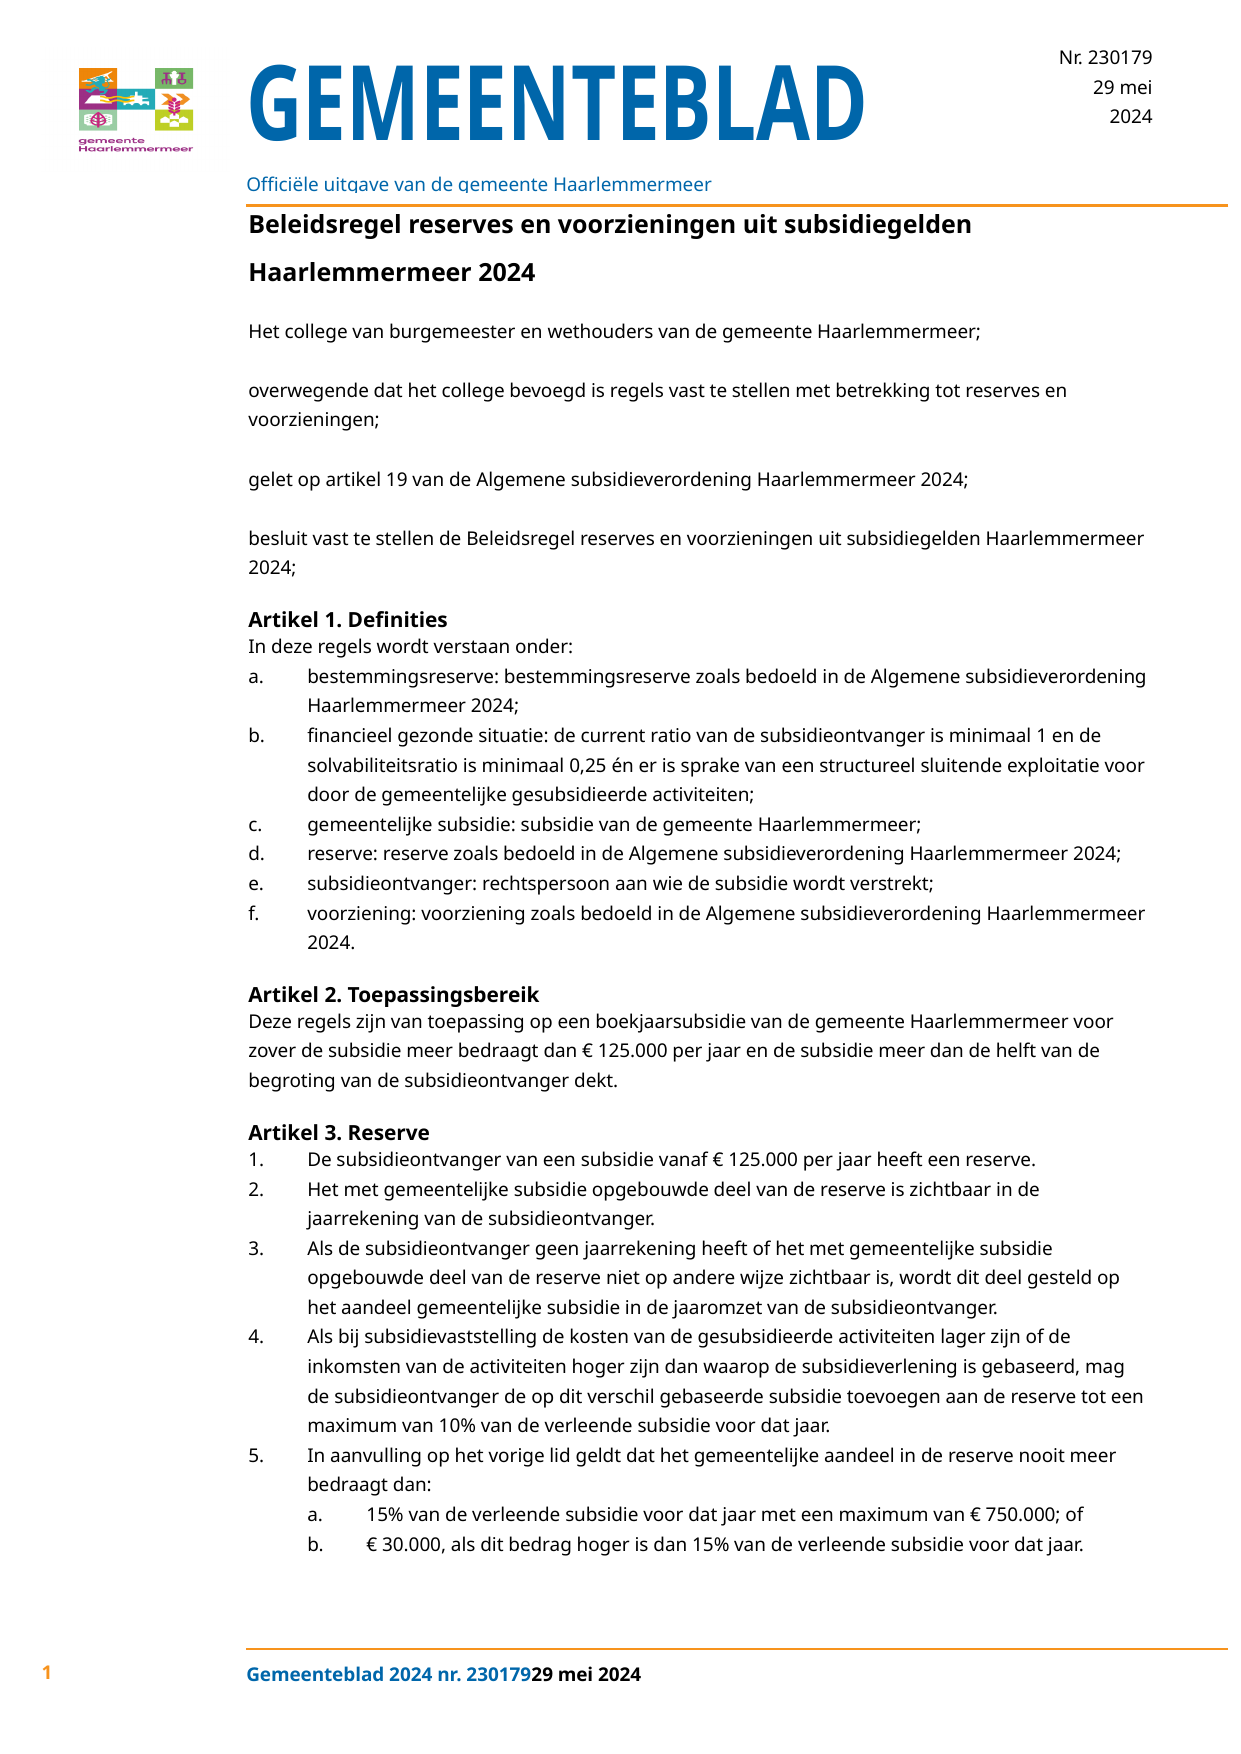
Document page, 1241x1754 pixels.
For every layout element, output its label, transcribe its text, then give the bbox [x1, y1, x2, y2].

list De subsidieontvanger van een subsidie vanaf € 125.000 per jaar heeft een reserve. [248, 1146, 1152, 1172]
list gemeentelijke subsidie: subsidie van de gemeente Haarlemmermeer; [248, 811, 1152, 837]
text Deze regels zijn van toepassing op een boekjaarsubsidie van de gemeente Haarlemmermeer voor zover de subsidie meer bedraagt dan € 125.000 per jaar en de subsidie meer dan de helft van de begroting van de subsidieontvanger dekt. [248, 1008, 1152, 1093]
text overwegende dat het college bevoegd is regels vast te stellen met betrekking tot reserves en voorzieningen; [248, 377, 1152, 432]
list voorziening: voorziening zoals bedoeld in de Algemene subsidieverordening Haarlemmermeer 2024. [248, 900, 1152, 955]
list € 30.000, als dit bedrag hoger is dan 15% van de verleende subsidie voor dat jaar. [307, 1531, 1152, 1556]
picture [41, 47, 231, 172]
text Het college van burgemeester en wethouders van de gemeente Haarlemmermeer; [248, 318, 1152, 344]
list financieel gezonde situatie: de current ratio van de subsidieontvanger is minimaal 1 en de solvabiliteitsratio is minimaal 0,25 én er is sprake van een structureel sluitende exploitatie voor door de gemeentelijke gesubsidieerde activiteiten; [248, 722, 1152, 807]
text In deze regels wordt verstaan onder: [248, 633, 1152, 659]
text Artikel 2. Toepassingsbereik [248, 980, 1152, 1008]
list Het met gemeentelijke subsidie opgebouwde deel van de reserve is zichtbaar in de jaarrekening van de subsidieontvanger. [248, 1176, 1152, 1231]
text besluit vast te stellen de Beleidsregel reserves en voorzieningen uit subsidiegelden Haarlemmermeer 2024; [248, 525, 1152, 580]
list Als bij subsidievaststelling de kosten van de gesubsidieerde activiteiten lager zijn of de inkomsten van de activiteiten hoger zijn dan waarop de subsidieverlening is gebaseerd, mag de subsidieontvanger de op dit verschil gebaseerde subsidie toevoegen aan de reserve tot een maximum van 10% van de verleende subsidie voor dat jaar. [248, 1324, 1152, 1438]
list reserve: reserve zoals bedoeld in de Algemene subsidieverordening Haarlemmermeer 2024; [248, 841, 1152, 866]
list 15% van de verleende subsidie voor dat jaar met een maximum van € 750.000; of [307, 1501, 1152, 1527]
list Als de subsidieontvanger geen jaarrekening heeft of het met gemeentelijke subsidie opgebouwde deel van de reserve niet op andere wijze zichtbaar is, wordt dit deel gesteld op het aandeel gemeentelijke subsidie in de jaaromzet van de subsidieontvanger. [248, 1235, 1152, 1320]
list In aanvulling op het vorige lid geldt dat het gemeentelijke aandeel in de reserve nooit meer bedraagt dan: [248, 1442, 1152, 1497]
list subsidieontvanger: rechtspersoon aan wie de subsidie wordt verstrekt; [248, 870, 1152, 896]
text Beleidsregel reserves en voorzieningen uit subsidiegelden Haarlemmermeer 2024 [248, 207, 1152, 288]
text Artikel 1. Definities [248, 605, 1152, 633]
list bestemmingsreserve: bestemmingsreserve zoals bedoeld in de Algemene subsidieverordening Haarlemmermeer 2024; [248, 663, 1152, 718]
text Artikel 3. Reserve [248, 1118, 1152, 1146]
text gelet op artikel 19 van de Algemene subsidieverordening Haarlemmermeer 2024; [248, 466, 1152, 492]
